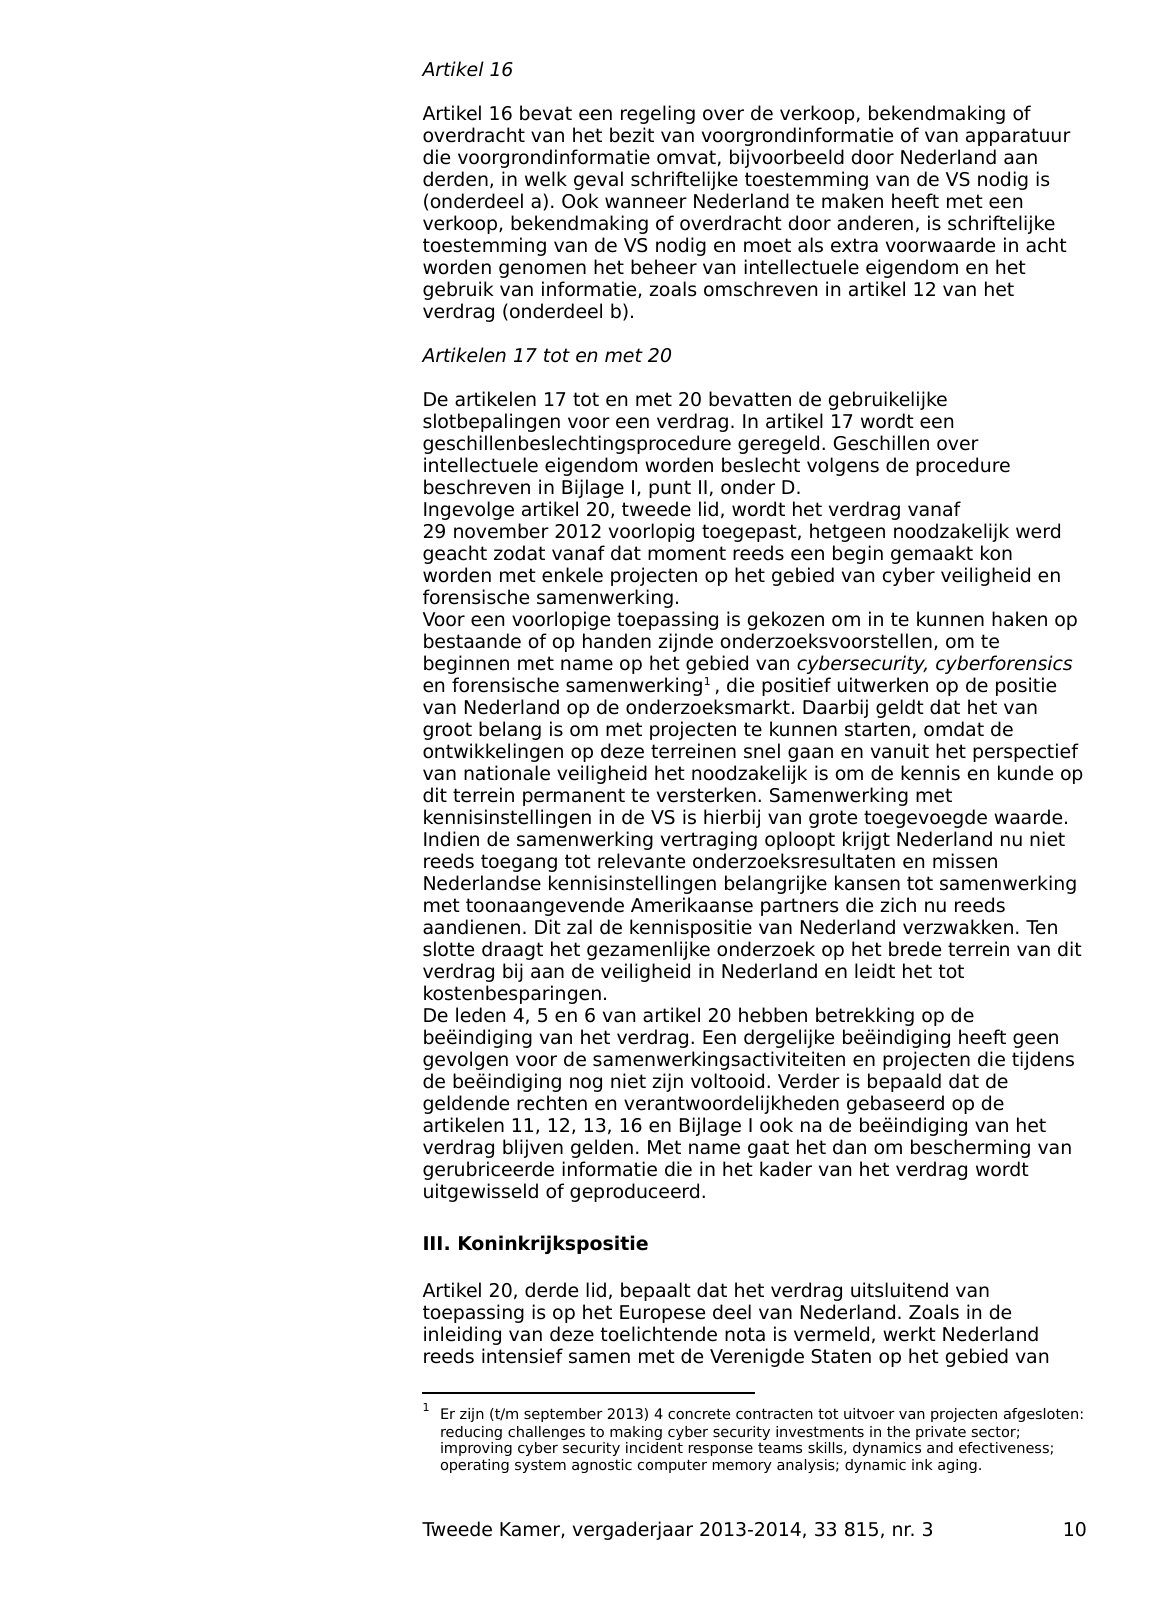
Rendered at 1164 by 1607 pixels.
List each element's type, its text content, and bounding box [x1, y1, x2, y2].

text De artikelen 17 tot en met 20 bevatten de gebruikelijke slotbepalingen voor een verdrag. In artikel 17 wordt een geschillenbeslechtingsprocedure geregeld. Geschillen over intellectuele eigendom worden beslecht volgens de procedure beschreven in Bijlage I, punt II, onder D. [422, 389, 1087, 499]
subtitle Artikelen 17 tot en met 20 [422, 345, 1087, 367]
subtitle III. Koninkrijkspositie [422, 1233, 1087, 1254]
subtitle Artikel 16 [422, 59, 1087, 81]
text Ingevolge artikel 20, tweede lid, wordt het verdrag vanaf 29 november 2012 voorlopig toegepast, hetgeen noodzakelijk werd geacht zodat vanaf dat moment reeds een begin gemaakt kon worden met enkele projecten op het gebied van cyber veiligheid en forensische samenwerking. [422, 499, 1087, 609]
text Artikel 16 bevat een regeling over de verkoop, bekendmaking of overdracht van het bezit van voorgrondinformatie of van apparatuur die voorgrondinformatie omvat, bijvoorbeeld door Nederland aan derden, in welk geval schriftelijke toestemming van de VS nodig is (onderdeel a). Ook wanneer Nederland te maken heeft met een verkoop, bekendmaking of overdracht door anderen, is schriftelijke toestemming van de VS nodig en moet als extra voorwaarde in acht worden genomen het beheer van intellectuele eigendom en het gebruik van informatie, zoals omschreven in artikel 12 van het verdrag (onderdeel b). [422, 103, 1087, 323]
text Voor een voorlopige toepassing is gekozen om in te kunnen haken op bestaande of op handen zijnde onderzoeksvoorstellen, om te beginnen met name op het gebied van cybersecurity, cyberforensics en forensische samenwerking, die positief uitwerken op de positie van Nederland op de onderzoeksmarkt. Daarbij geldt dat het van groot belang is om met projecten te kunnen starten, omdat de ontwikkelingen op deze terreinen snel gaan en vanuit het perspectief van nationale veiligheid het noodzakelijk is om de kennis en kunde op dit terrein permanent te versterken. Samenwerking met kennisinstellingen in de VS is hierbij van grote toegevoegde waarde. Indien de samenwerking vertraging oploopt krijgt Nederland nu niet reeds toegang tot relevante onderzoeksresultaten en missen Nederlandse kennisinstellingen belangrijke kansen tot samenwerking met toonaangevende Amerikaanse partners die zich nu reeds aandienen. Dit zal de kennispositie van Nederland verzwakken. Ten slotte draagt het gezamenlijke onderzoek op het brede terrein van dit verdrag bij aan de veiligheid in Nederland en leidt het tot kostenbesparingen. [422, 609, 1087, 1005]
text De leden 4, 5 en 6 van artikel 20 hebben betrekking op de beëindiging van het verdrag. Een dergelijke beëindiging heeft geen gevolgen voor de samenwerkingsactiviteiten en projecten die tijdens de beëindiging nog niet zijn voltooid. Verder is bepaald dat de geldende rechten en verantwoordelijkheden gebaseerd op de artikelen 11, 12, 13, 16 en Bijlage I ook na de beëindiging van het verdrag blijven gelden. Met name gaat het dan om bescherming van gerubriceerde informatie die in het kader van het verdrag wordt uitgewisseld of geproduceerd. [422, 1005, 1087, 1203]
text Artikel 20, derde lid, bepaalt dat het verdrag uitsluitend van toepassing is op het Europese deel van Nederland. Zoals in de inleiding van deze toelichtende nota is vermeld, werkt Nederland reeds intensief samen met de Verenigde Staten op het gebied van [422, 1279, 1087, 1367]
text Er zijn (t/m september 2013) 4 concrete contracten tot uitvoer van projecten afgesloten: reducing challenges to making cyber security investments in the private sector; improving cyber security incident response teams skills, dynamics and efectiveness; operating system agnostic computer memory analysis; dynamic ink aging. [422, 1402, 1087, 1474]
